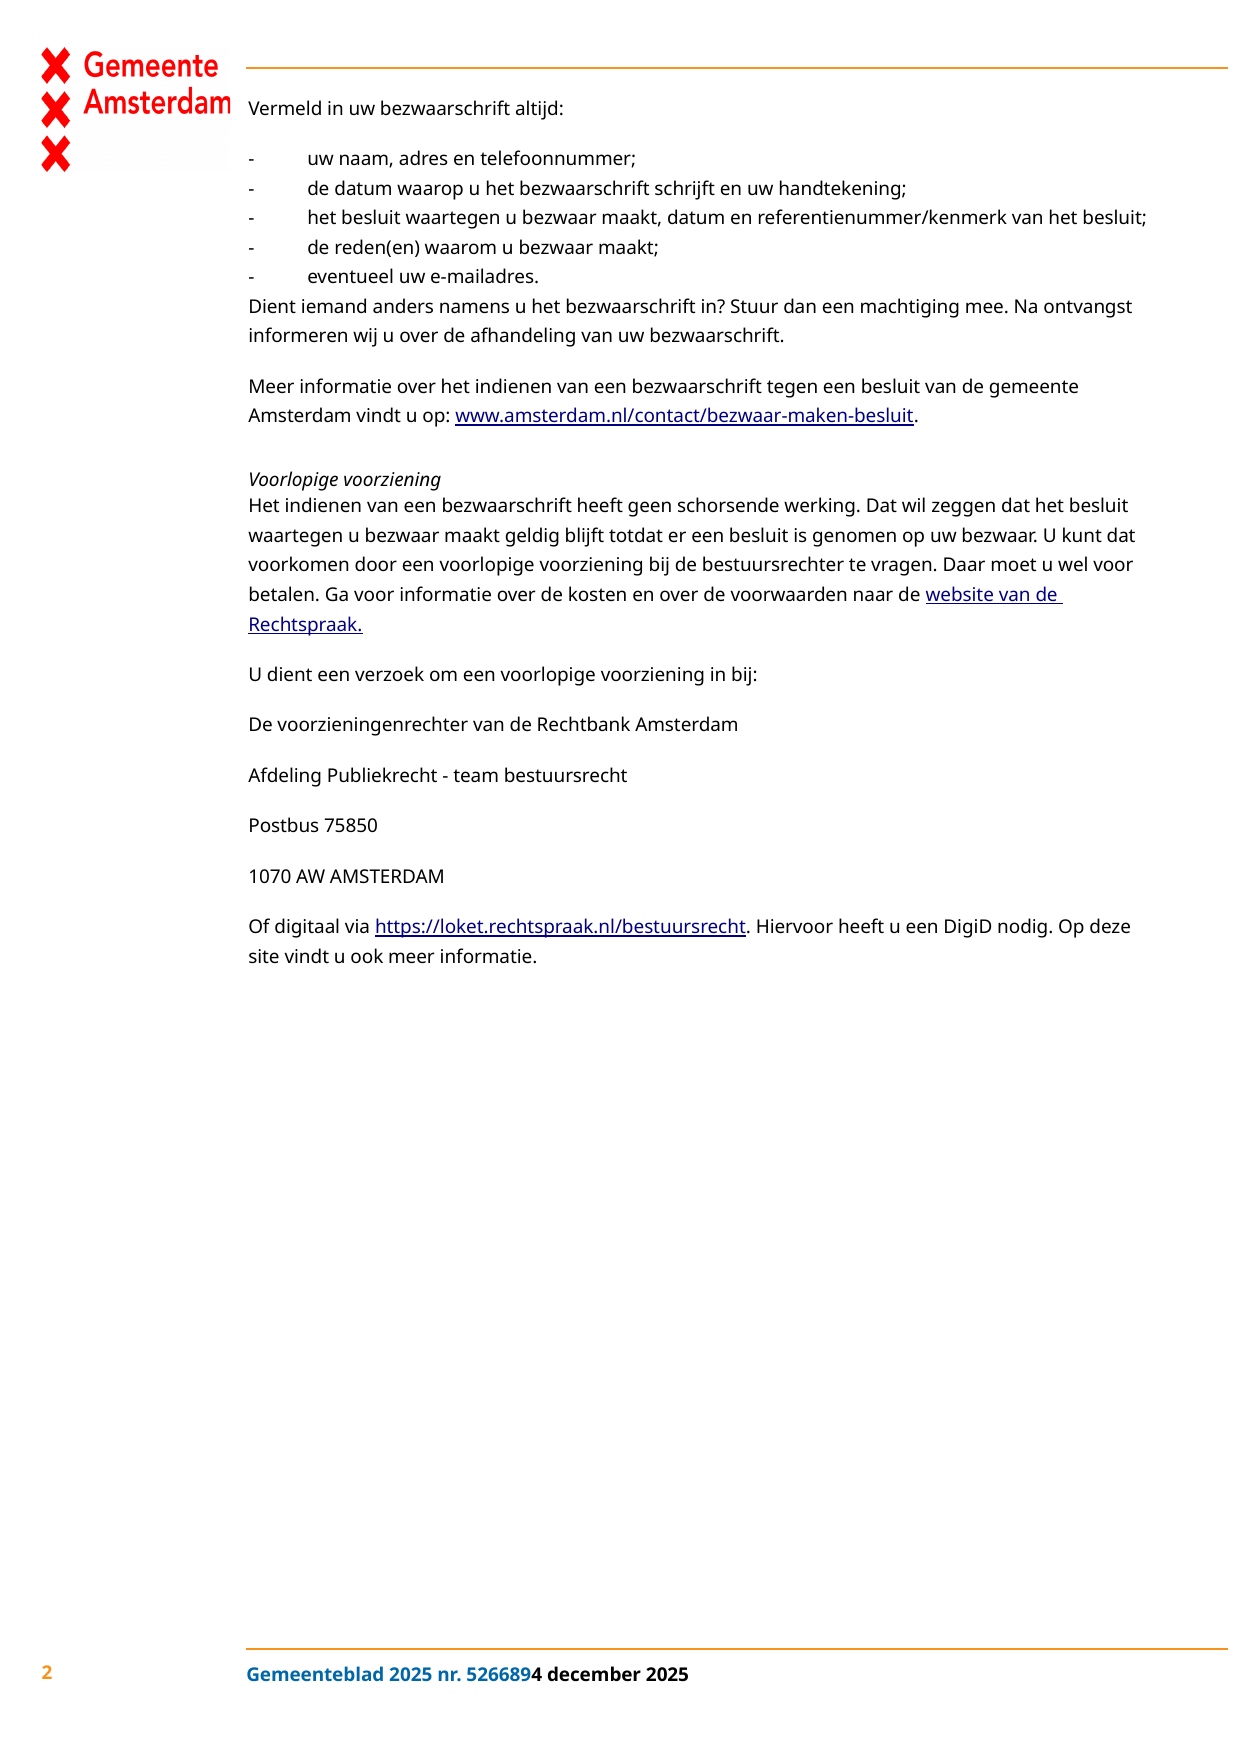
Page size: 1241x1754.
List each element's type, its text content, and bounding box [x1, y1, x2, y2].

text Meer informatie over het indienen van een bezwaarschrift tegen een besluit van de gemeente Amsterdam vindt u op: www.amsterdam.nl/contact/bezwaar-maken-besluit. [248, 373, 1152, 428]
list de datum waarop u het bezwaarschrift schrijft en uw handtekening; [248, 175, 1152, 201]
text Postbus 75850 [248, 812, 1152, 838]
text Afdeling Publiekrecht - team bestuursrecht [248, 762, 1152, 788]
text Het indienen van een bezwaarschrift heeft geen schorsende werking. Dat wil zeggen dat het besluit waartegen u bezwaar maakt geldig blijft totdat er een besluit is genomen op uw bezwaar. U kunt dat voorkomen door een voorlopige voorziening bij de bestuursrechter te vragen. Daar moet u wel voor betalen. Ga voor informatie over de kosten en over de voorwaarden naar de website van de Rechtspraak. [248, 492, 1152, 636]
text U dient een verzoek om een voorlopige voorziening in bij: [248, 661, 1152, 687]
list de reden(en) waarom u bezwaar maakt; [248, 234, 1152, 260]
text 1070 AW AMSTERDAM [248, 863, 1152, 888]
text Voorlopige voorziening [248, 467, 1152, 492]
list uw naam, adres en telefoonnummer; [248, 145, 1152, 171]
text Dient iemand anders namens u het bezwaarschrift in? Stuur dan een machtiging mee. Na ontvangst informeren wij u over de afhandeling van uw bezwaarschrift. [248, 293, 1152, 348]
list eventueel uw e-mailadres. [248, 263, 1152, 289]
text Vermeld in uw bezwaarschrift altijd: [248, 95, 1152, 121]
text Of digitaal via https://loket.rechtspraak.nl/bestuursrecht. Hiervoor heeft u een DigiD nodig. Op deze site vindt u ook meer informatie. [248, 913, 1152, 968]
picture [41, 47, 231, 172]
list het besluit waartegen u bezwaar maakt, datum en referentienummer/kenmerk van het besluit; [248, 204, 1152, 230]
text De voorzieningenrechter van de Rechtbank Amsterdam [248, 712, 1152, 737]
